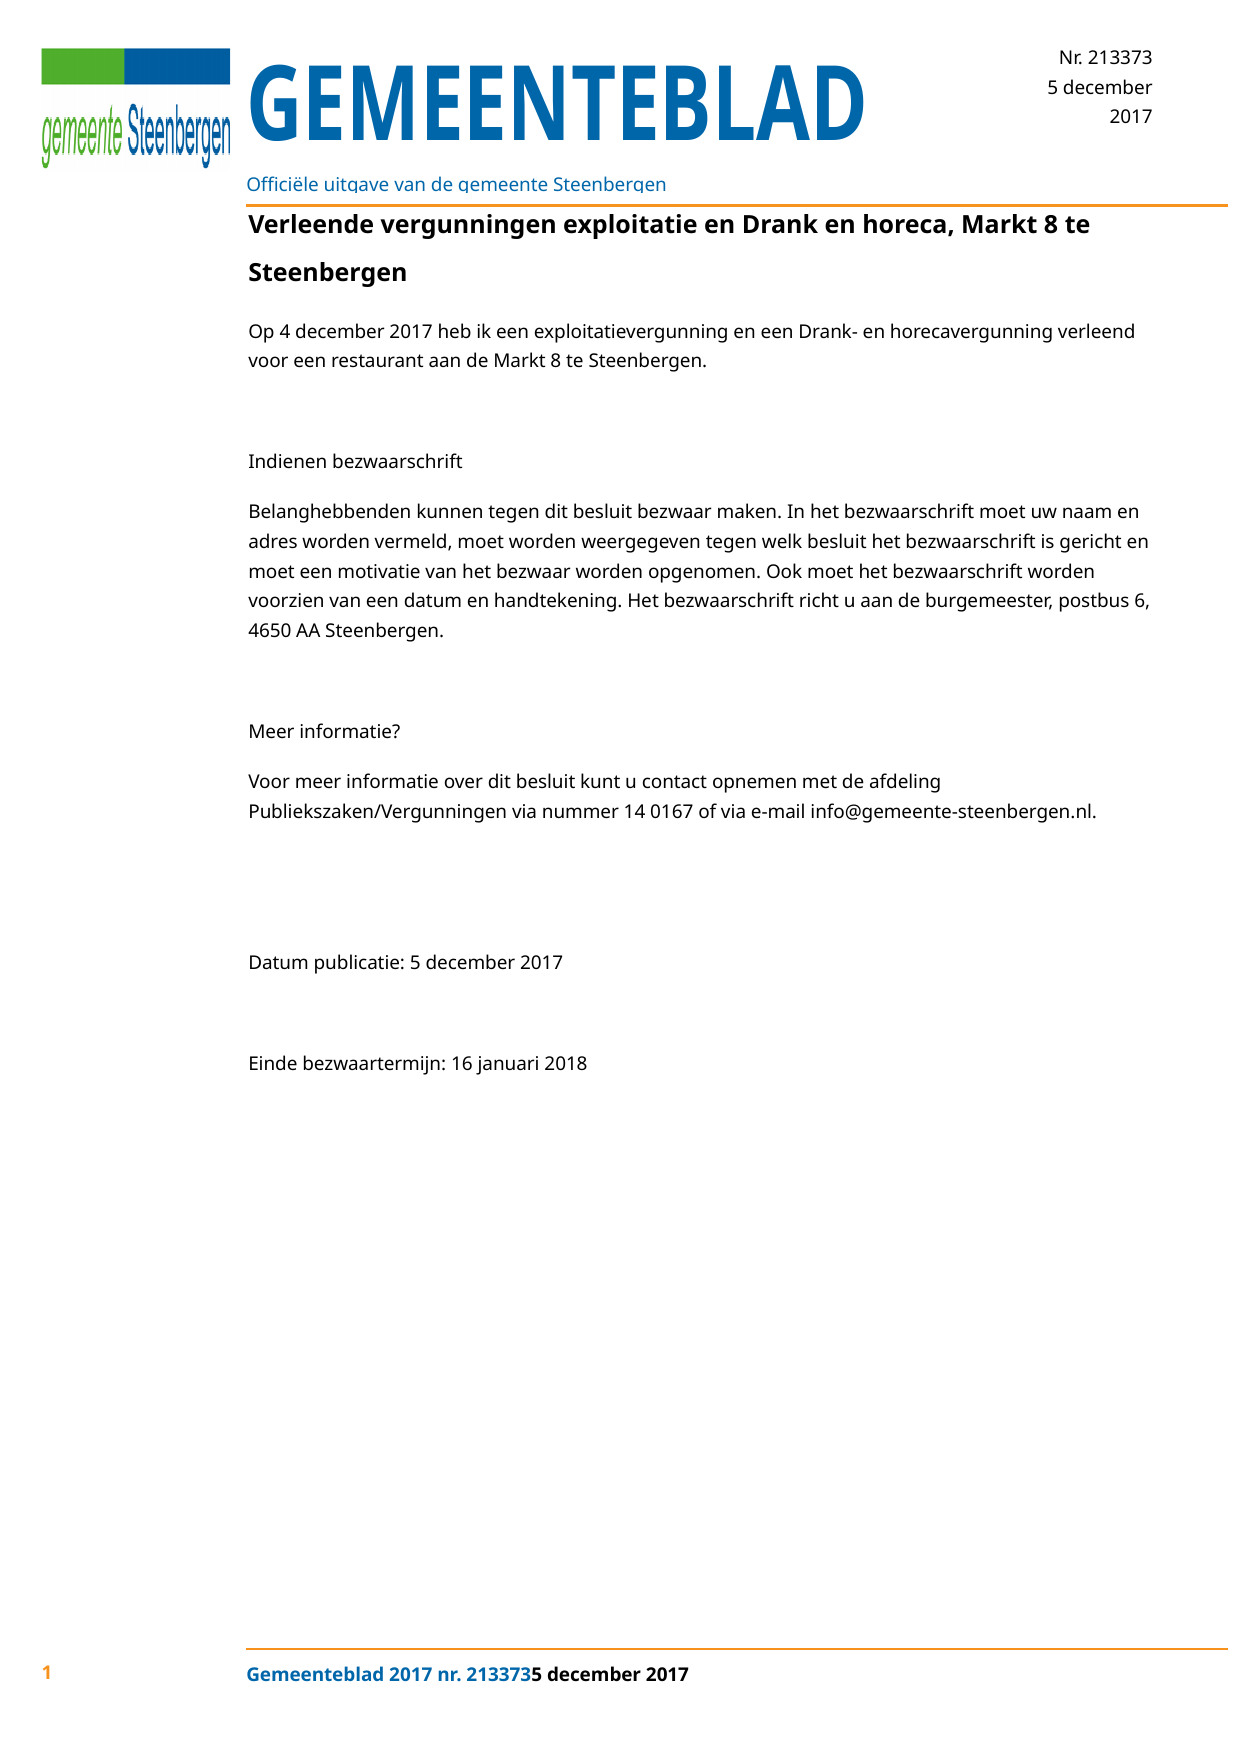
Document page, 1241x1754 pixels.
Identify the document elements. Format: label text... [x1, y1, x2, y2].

text Belanghebbenden kunnen tegen dit besluit bezwaar maken. In het bezwaarschrift moet uw naam en adres worden vermeld, moet worden weergegeven tegen welk besluit het bezwaarschrift is gericht en moet een motivatie van het bezwaar worden opgenomen. Ook moet het bezwaarschrift worden voorzien van een datum en handtekening. Het bezwaarschrift richt u aan de burgemeester, postbus 6, 4650 AA Steenbergen. [248, 499, 1152, 643]
text Verleende vergunningen exploitatie en Drank en horeca, Markt 8 te Steenbergen [248, 207, 1152, 288]
text Meer informatie? [248, 718, 1152, 744]
text Einde bezwaartermijn: 16 januari 2018 [248, 1050, 1152, 1076]
text Op 4 december 2017 heb ik een exploitatievergunning en een Drank- en horecavergunning verleend voor een restaurant aan de Markt 8 te Steenbergen. [248, 318, 1152, 373]
text ­ [248, 848, 1152, 874]
text Voor meer informatie over dit besluit kunt u contact opnemen met de afdeling Publiekszaken/Vergunningen via nummer 14 0167 of via e-mail info@gemeente-steenbergen.nl. [248, 768, 1152, 824]
text Indienen bezwaarschrift [248, 448, 1152, 474]
text Datum publicatie: 5 december 2017 [248, 949, 1152, 975]
picture [41, 47, 231, 172]
